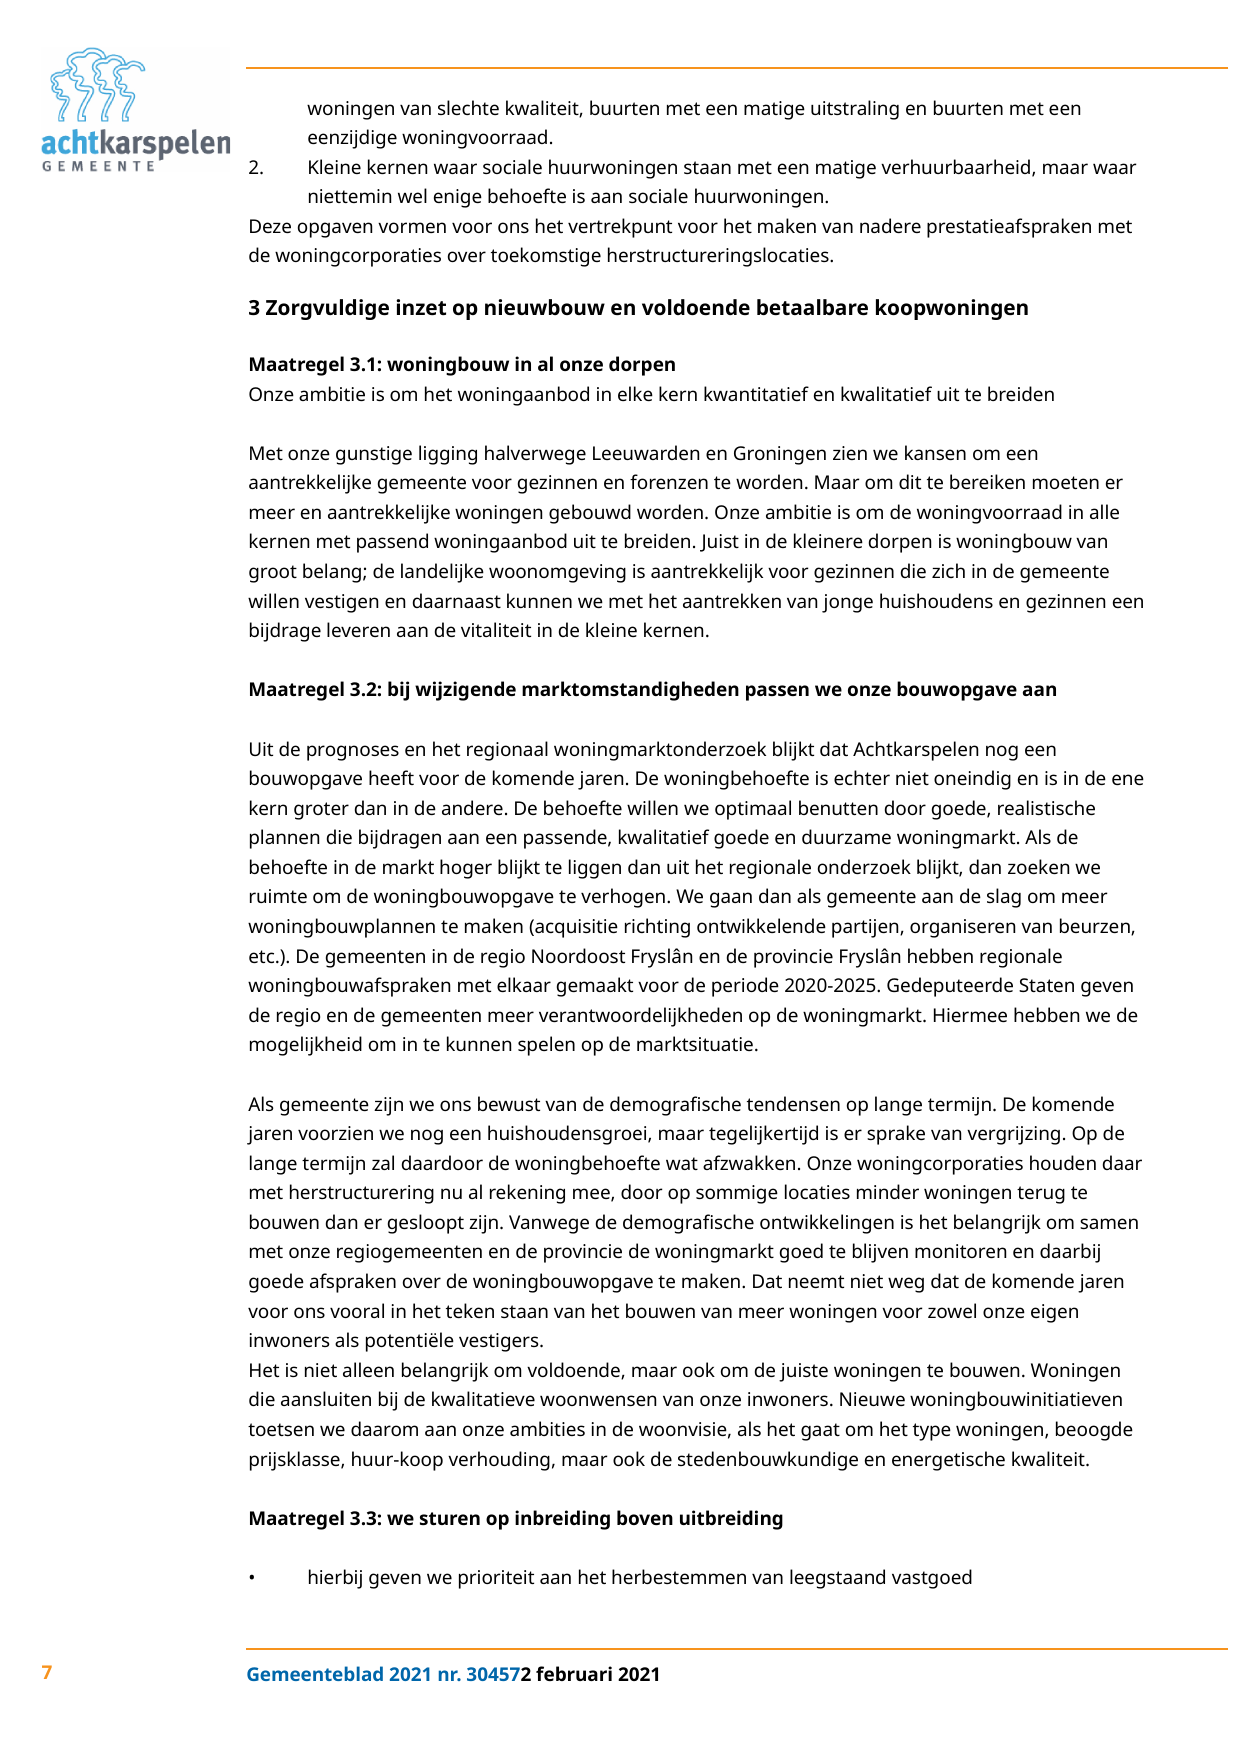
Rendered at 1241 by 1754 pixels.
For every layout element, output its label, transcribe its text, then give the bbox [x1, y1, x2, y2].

text Maatregel 3.1: woningbouw in al onze dorpen [248, 351, 1152, 377]
text Deze opgaven vormen voor ons het vertrekpunt voor het maken van nadere prestatieafspraken met de woningcorporaties over toekomstige herstructureringslocaties. [248, 213, 1152, 268]
text Maatregel 3.3: we sturen op inbreiding boven uitbreiding [248, 1505, 1152, 1531]
picture [41, 47, 231, 172]
text Het is niet alleen belangrijk om voldoende, maar ook om de juiste woningen te bouwen. Woningen die aansluiten bij de kwalitatieve woonwensen van onze inwoners. Nieuwe woningbouwinitiatieven toetsen we daarom aan onze ambities in de woonvisie, als het gaat om het type woningen, beoogde prijsklasse, huur-koop verhouding, maar ook de stedenbouwkundige en energetische kwaliteit. [248, 1357, 1152, 1471]
text Onze ambitie is om het woningaanbod in elke kern kwantitatief en kwalitatief uit te breiden [248, 381, 1152, 406]
text Maatregel 3.2: bij wijzigende marktomstandigheden passen we onze bouwopgave aan [248, 677, 1152, 702]
list woningen van slechte kwaliteit, buurten met een matige uitstraling en buurten met een eenzijdige woningvoorraad. [248, 95, 1152, 150]
list hierbij geven we prioriteit aan het herbestemmen van leegstaand vastgoed [248, 1564, 1152, 1590]
text Als gemeente zijn we ons bewust van de demografische tendensen op lange termijn. De komende jaren voorzien we nog een huishoudensgroei, maar tegelijkertijd is er sprake van vergrijzing. Op de lange termijn zal daardoor de woningbehoefte wat afzwakken. Onze woningcorporaties houden daar met herstructurering nu al rekening mee, door op sommige locaties minder woningen terug te bouwen dan er gesloopt zijn. Vanwege de demografische ontwikkelingen is het belangrijk om samen met onze regiogemeenten en de provincie de woningmarkt goed te blijven monitoren en daarbij goede afspraken over de woningbouwopgave te maken. Dat neemt niet weg dat de komende jaren voor ons vooral in het teken staan van het bouwen van meer woningen voor zowel onze eigen inwoners als potentiële vestigers. [248, 1091, 1152, 1353]
text 3 Zorgvuldige inzet op nieuwbouw en voldoende betaalbare koopwoningen [248, 293, 1152, 322]
text Met onze gunstige ligging halverwege Leeuwarden en Groningen zien we kansen om een aantrekkelijke gemeente voor gezinnen en forenzen te worden. Maar om dit te bereiken moeten er meer en aantrekkelijke woningen gebouwd worden. Onze ambitie is om de woningvoorraad in alle kernen met passend woningaanbod uit te breiden. Juist in de kleinere dorpen is woningbouw van groot belang; de landelijke woonomgeving is aantrekkelijk voor gezinnen die zich in de gemeente willen vestigen en daarnaast kunnen we met het aantrekken van jonge huishoudens en gezinnen een bijdrage leveren aan de vitaliteit in de kleine kernen. [248, 440, 1152, 643]
text Uit de prognoses en het regionaal woningmarktonderzoek blijkt dat Achtkarspelen nog een bouwopgave heeft voor de komende jaren. De woningbehoefte is echter niet oneindig en is in de ene kern groter dan in de andere. De behoefte willen we optimaal benutten door goede, realistische plannen die bijdragen aan een passende, kwalitatief goede en duurzame woningmarkt. Als de behoefte in de markt hoger blijkt te liggen dan uit het regionale onderzoek blijkt, dan zoeken we ruimte om de woningbouwopgave te verhogen. We gaan dan als gemeente aan de slag om meer woningbouwplannen te maken (acquisitie richting ontwikkelende partijen, organiseren van beurzen, etc.). De gemeenten in de regio Noordoost Fryslân en de provincie Fryslân hebben regionale woningbouwafspraken met elkaar gemaakt voor de periode 2020-2025. Gedeputeerde Staten geven de regio en de gemeenten meer verantwoordelijkheden op de woningmarkt. Hiermee hebben we de mogelijkheid om in te kunnen spelen op de marktsituatie. [248, 736, 1152, 1057]
list Kleine kernen waar sociale huurwoningen staan met een matige verhuurbaarheid, maar waar niettemin wel enige behoefte is aan sociale huurwoningen. [248, 154, 1152, 209]
